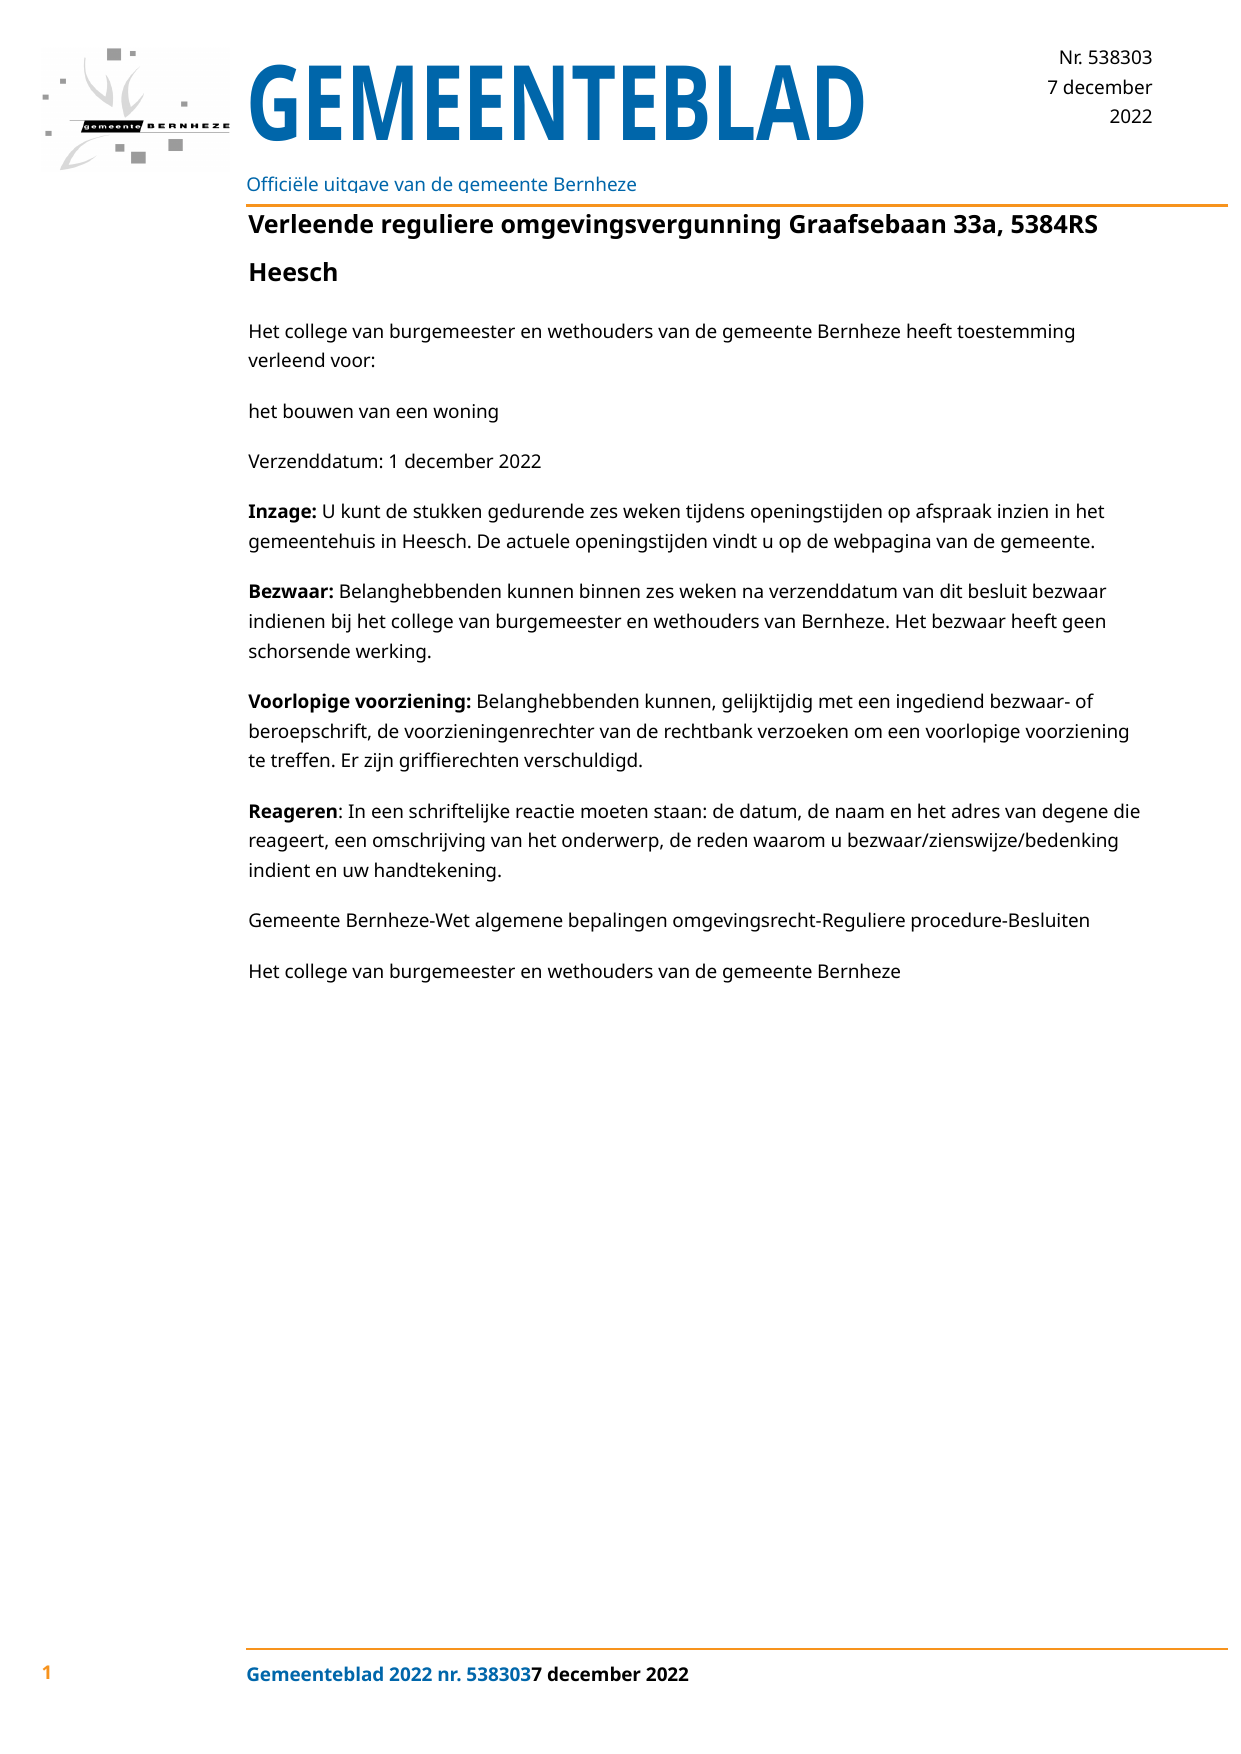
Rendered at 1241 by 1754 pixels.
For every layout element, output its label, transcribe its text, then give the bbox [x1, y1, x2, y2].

text Voorlopige voorziening: Belanghebbenden kunnen, gelijktijdig met een ingediend bezwaar- of beroepschrift, de voorzieningenrechter van de rechtbank verzoeken om een voorlopige voorziening te treffen. Er zijn griffierechten verschuldigd. [248, 688, 1152, 773]
text Het college van burgemeester en wethouders van de gemeente Bernheze [248, 958, 1152, 984]
text Gemeente Bernheze-Wet algemene bepalingen omgevingsrecht-Reguliere procedure-Besluiten [248, 907, 1152, 933]
text Verzenddatum: 1 december 2022 [248, 448, 1152, 474]
text Inzage: U kunt de stukken gedurende zes weken tijdens openingstijden op afspraak inzien in het gemeentehuis in Heesch. De actuele openingstijden vindt u op de webpagina van de gemeente. [248, 499, 1152, 554]
text Het college van burgemeester en wethouders van de gemeente Bernheze heeft toestemming verleend voor: [248, 318, 1152, 373]
picture [41, 47, 231, 172]
text het bouwen van een woning [248, 398, 1152, 424]
text Verleende reguliere omgevingsvergunning Graafsebaan 33a, 5384RS Heesch [248, 207, 1152, 288]
text Bezwaar: Belanghebbenden kunnen binnen zes weken na verzenddatum van dit besluit bezwaar indienen bij het college van burgemeester en wethouders van Bernheze. Het bezwaar heeft geen schorsende werking. [248, 579, 1152, 664]
text Reageren: In een schriftelijke reactie moeten staan: de datum, de naam en het adres van degene die reageert, een omschrijving van het onderwerp, de reden waarom u bezwaar/zienswijze/bedenking indient en uw handtekening. [248, 798, 1152, 883]
